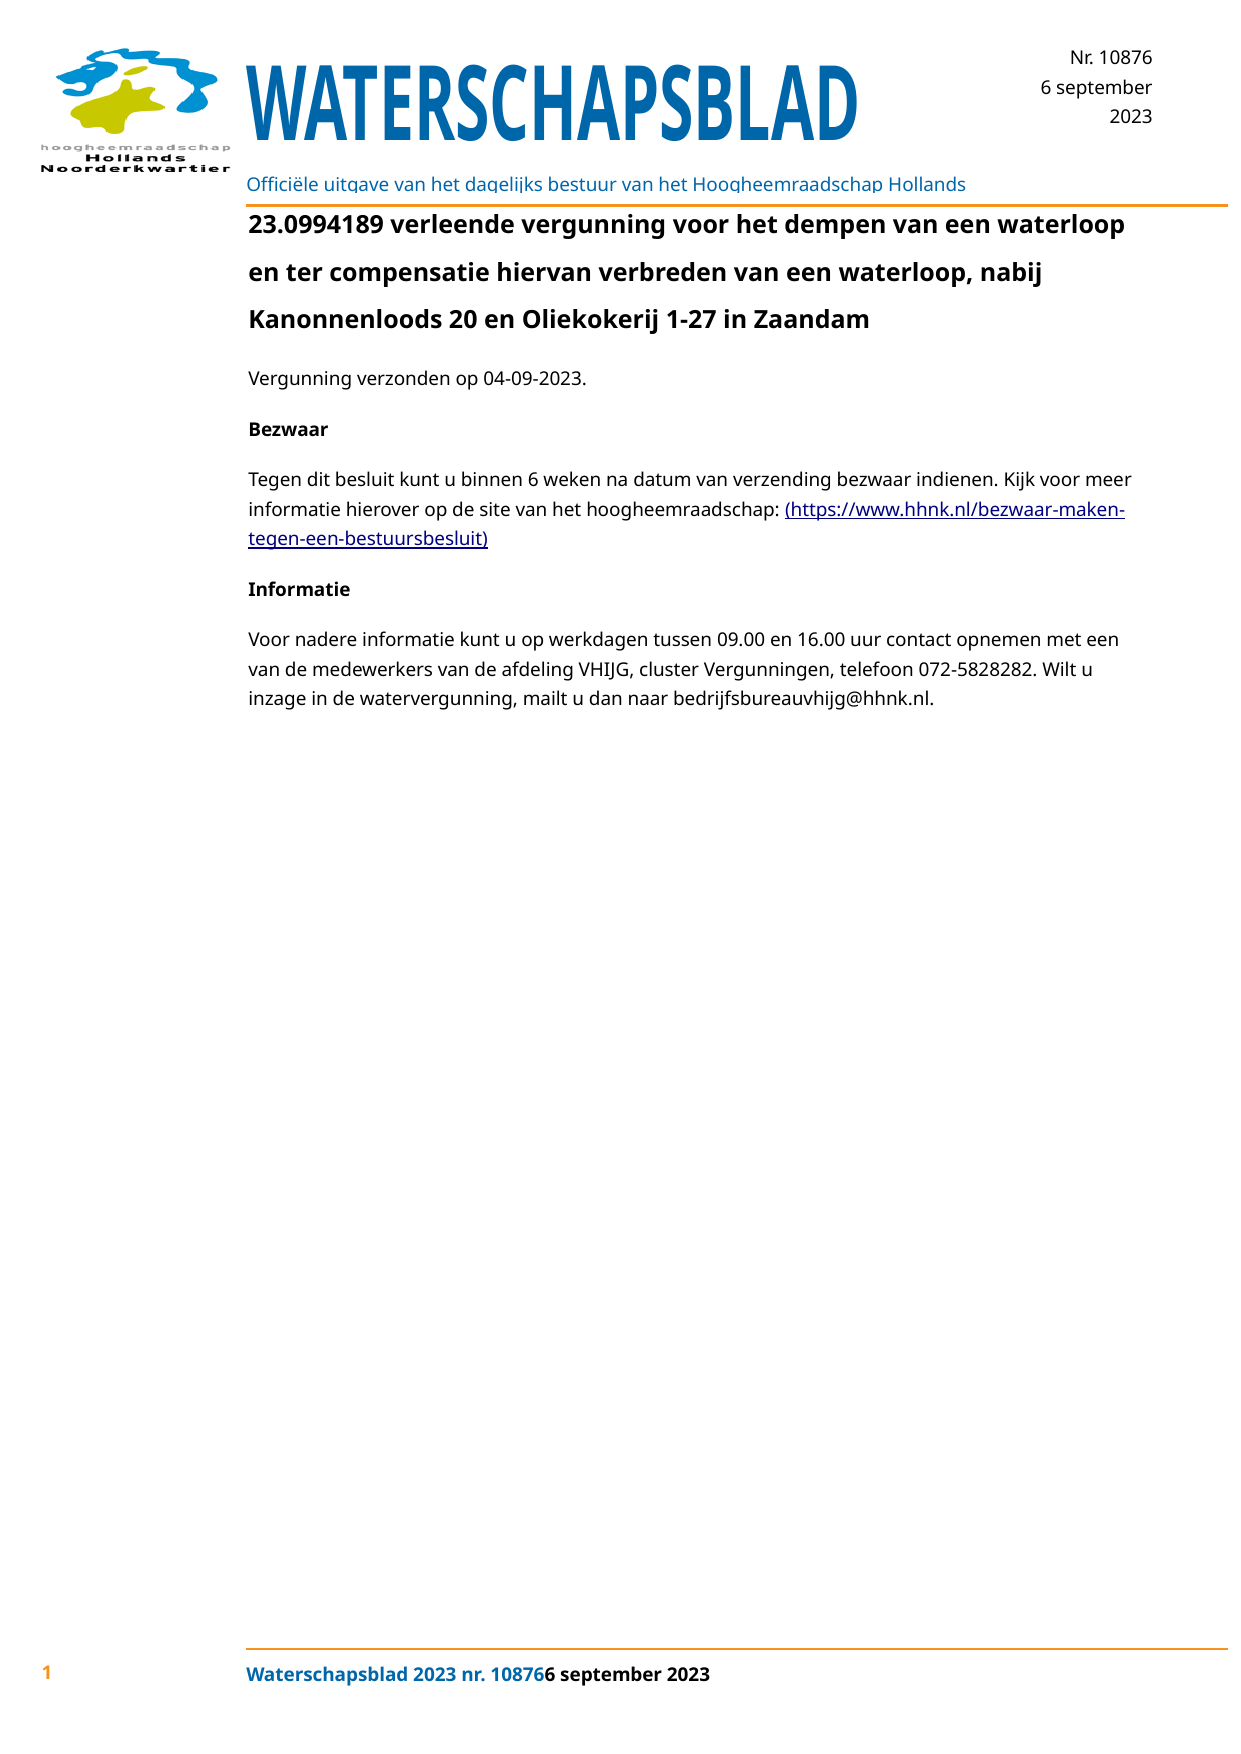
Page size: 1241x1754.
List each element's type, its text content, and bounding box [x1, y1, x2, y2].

picture [41, 47, 231, 172]
text Voor nadere informatie kunt u op werkdagen tussen 09.00 en 16.00 uur contact opnemen met een van de medewerkers van de afdeling VHIJG, cluster Vergunningen, telefoon 072-5828282. Wilt u inzage in de watervergunning, mailt u dan naar bedrijfsbureauvhijg@hhnk.nl. [248, 626, 1152, 711]
text 23.0994189 verleende vergunning voor het dempen van een waterloop en ter compensatie hiervan verbreden van een waterloop, nabij Kanonnenloods 20 en Oliekokerij 1-27 in Zaandam [248, 207, 1152, 336]
text Tegen dit besluit kunt u binnen 6 weken na datum van verzending bezwaar indienen. Kijk voor meer informatie hierover op de site van het hoogheemraadschap: (https://www.hhnk.nl/bezwaar-maken-tegen-een-bestuursbesluit) [248, 466, 1152, 551]
text Vergunning verzonden op 04-09-2023. [248, 366, 1152, 391]
text Informatie [248, 576, 1152, 602]
text Bezwaar [248, 416, 1152, 442]
